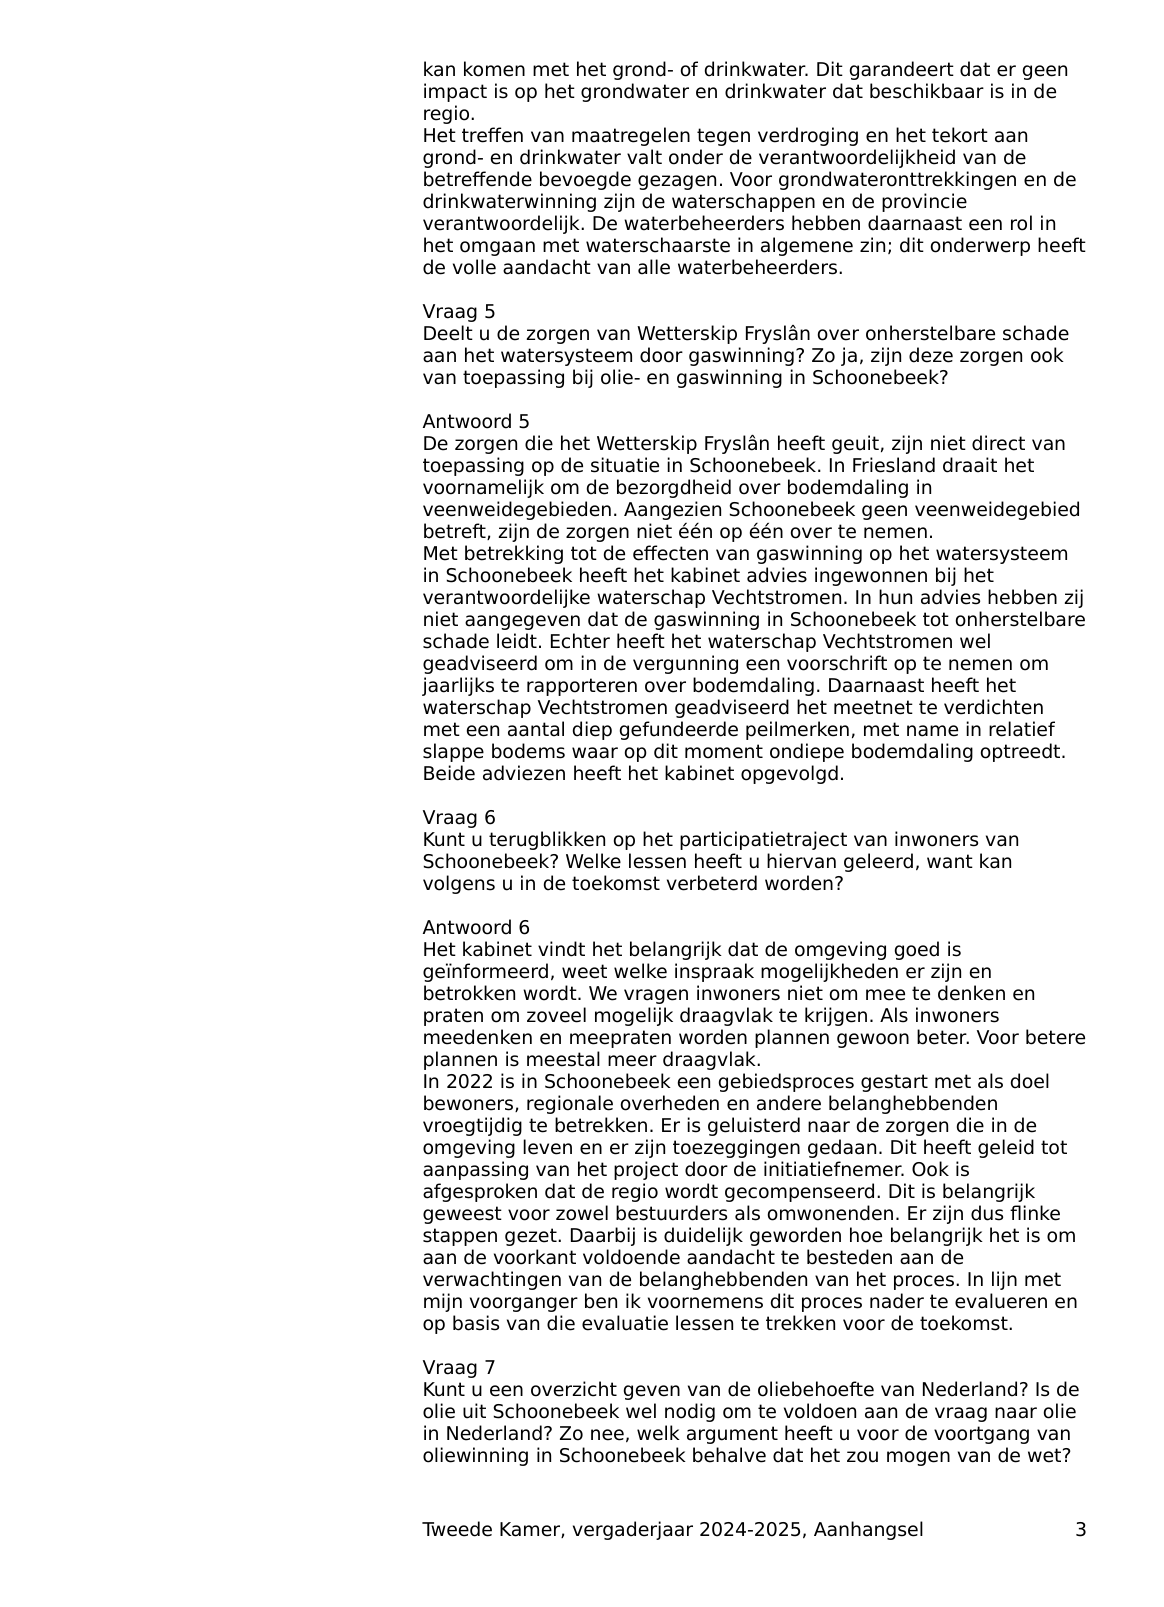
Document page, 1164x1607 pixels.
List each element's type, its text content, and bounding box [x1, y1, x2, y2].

text Antwoord 6 [422, 917, 1087, 939]
text De zorgen die het Wetterskip Fryslân heeft geuit, zijn niet direct van toepassing op de situatie in Schoonebeek. In Friesland draait het voornamelijk om de bezorgdheid over bodemdaling in veenweidegebieden. Aangezien Schoonebeek geen veenweidegebied betreft, zijn de zorgen niet één op één over te nemen. [422, 433, 1087, 543]
text Vraag 7 [422, 1357, 1087, 1379]
text Antwoord 5 [422, 411, 1087, 433]
text Het treffen van maatregelen tegen verdroging en het tekort aan grond- en drinkwater valt onder de verantwoordelijkheid van de betreffende bevoegde gezagen. Voor grondwateronttrekkingen en de drinkwaterwinning zijn de waterschappen en de provincie verantwoordelijk. De waterbeheerders hebben daarnaast een rol in het omgaan met waterschaarste in algemene zin; dit onderwerp heeft de volle aandacht van alle waterbeheerders. [422, 125, 1087, 279]
text Kunt u een overzicht geven van de oliebehoefte van Nederland? Is de olie uit Schoonebeek wel nodig om te voldoen aan de vraag naar olie in Nederland? Zo nee, welk argument heeft u voor de voortgang van oliewinning in Schoonebeek behalve dat het zou mogen van de wet? [422, 1379, 1087, 1467]
text Vraag 6 [422, 807, 1087, 829]
text Kunt u terugblikken op het participatietraject van inwoners van Schoonebeek? Welke lessen heeft u hiervan geleerd, want kan volgens u in de toekomst verbeterd worden? [422, 829, 1087, 895]
text Met betrekking tot de effecten van gaswinning op het watersysteem in Schoonebeek heeft het kabinet advies ingewonnen bij het verantwoordelijke waterschap Vechtstromen. In hun advies hebben zij niet aangegeven dat de gaswinning in Schoonebeek tot onherstelbare schade leidt. Echter heeft het waterschap Vechtstromen wel geadviseerd om in de vergunning een voorschrift op te nemen om jaarlijks te rapporteren over bodemdaling. Daarnaast heeft het waterschap Vechtstromen geadviseerd het meetnet te verdichten met een aantal diep gefundeerde peilmerken, met name in relatief slappe bodems waar op dit moment ondiepe bodemdaling optreedt. Beide adviezen heeft het kabinet opgevolgd. [422, 543, 1087, 785]
text Deelt u de zorgen van Wetterskip Fryslân over onherstelbare schade aan het watersysteem door gaswinning? Zo ja, zijn deze zorgen ook van toepassing bij olie- en gaswinning in Schoonebeek? [422, 323, 1087, 389]
text Het kabinet vindt het belangrijk dat de omgeving goed is geïnformeerd, weet welke inspraak mogelijkheden er zijn en betrokken wordt. We vragen inwoners niet om mee te denken en praten om zoveel mogelijk draagvlak te krijgen. Als inwoners meedenken en meepraten worden plannen gewoon beter. Voor betere plannen is meestal meer draagvlak. [422, 939, 1087, 1071]
text In 2022 is in Schoonebeek een gebiedsproces gestart met als doel bewoners, regionale overheden en andere belanghebbenden vroegtijdig te betrekken. Er is geluisterd naar de zorgen die in de omgeving leven en er zijn toezeggingen gedaan. Dit heeft geleid tot aanpassing van het project door de initiatiefnemer. Ook is afgesproken dat de regio wordt gecompenseerd. Dit is belangrijk geweest voor zowel bestuurders als omwonenden. Er zijn dus flinke stappen gezet. Daarbij is duidelijk geworden hoe belangrijk het is om aan de voorkant voldoende aandacht te besteden aan de verwachtingen van de belanghebbenden van het proces. In lijn met mijn voorganger ben ik voornemens dit proces nader te evalueren en op basis van die evaluatie lessen te trekken voor de toekomst. [422, 1071, 1087, 1335]
text Vraag 5 [422, 301, 1087, 323]
text kan komen met het grond- of drinkwater. Dit garandeert dat er geen impact is op het grondwater en drinkwater dat beschikbaar is in de regio. [422, 59, 1087, 125]
